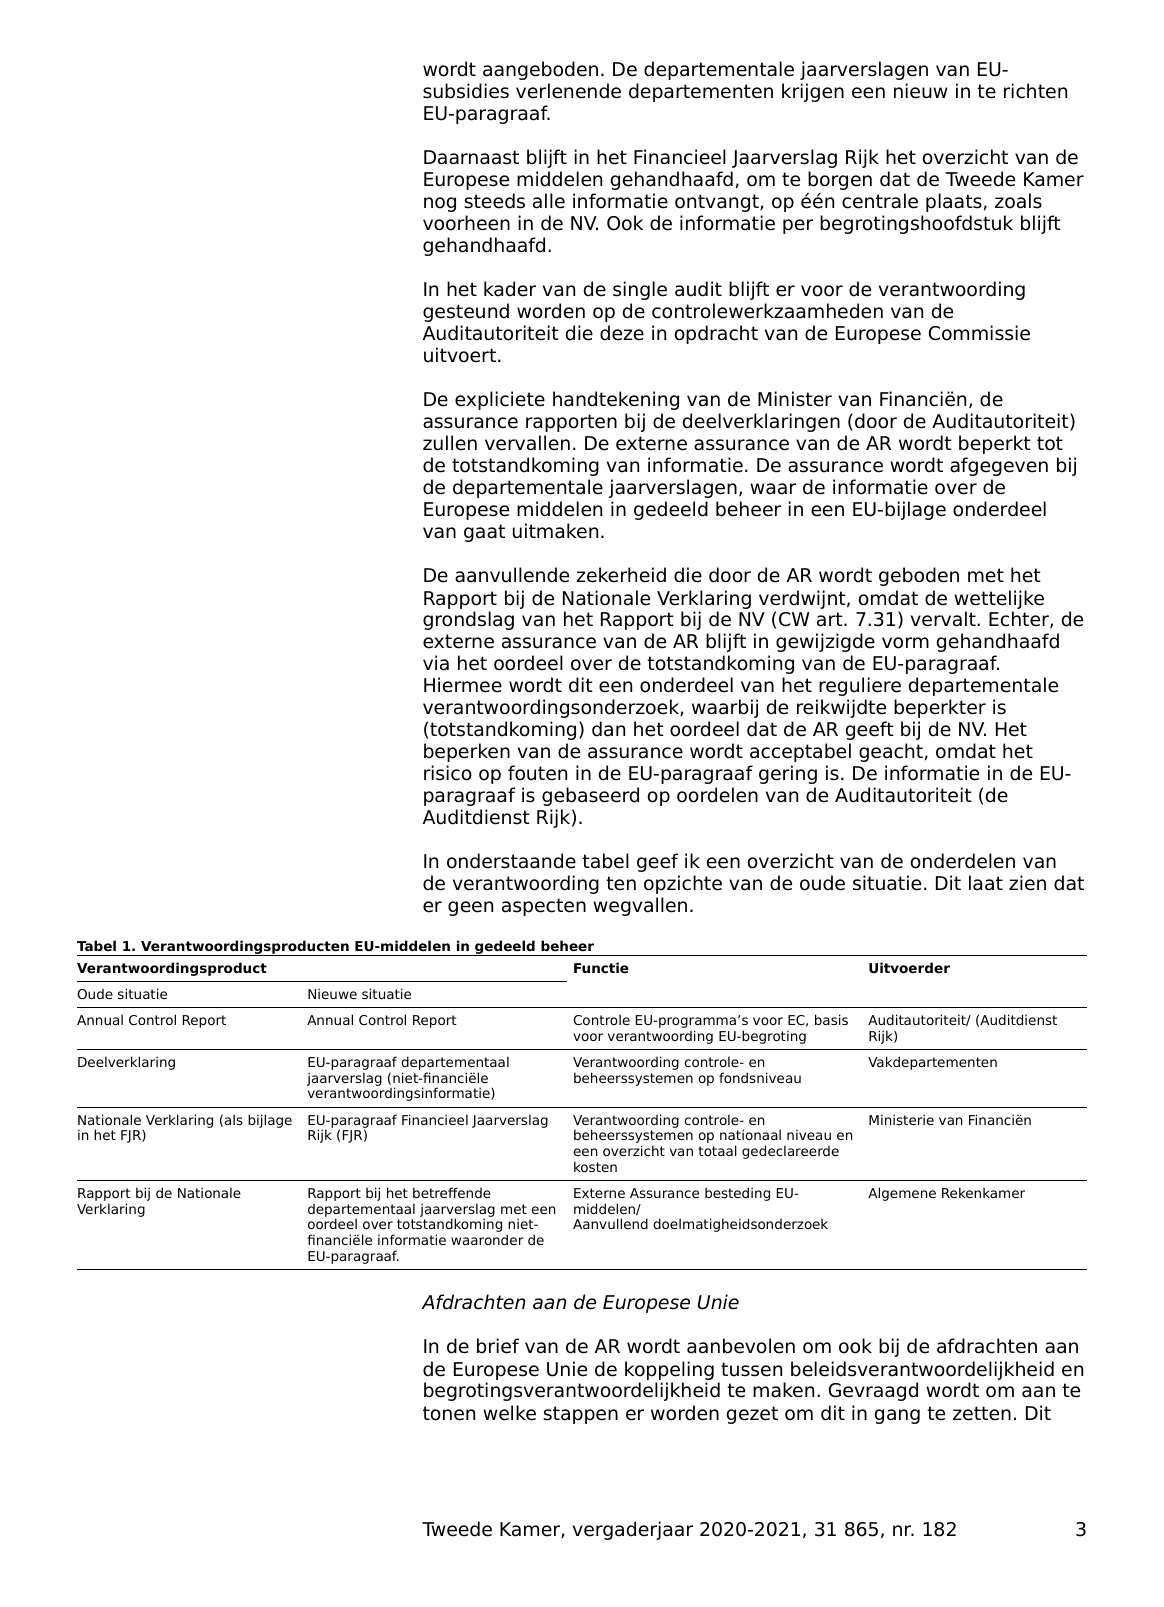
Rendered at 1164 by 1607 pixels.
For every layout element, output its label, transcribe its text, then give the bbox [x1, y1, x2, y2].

table_cell Annual Control Report [77, 1008, 301, 1049]
table_cell Verantwoording controle- en beheerssystemen op fondsniveau [567, 1050, 862, 1107]
table_header Tabel 1. Verantwoordingsproducten EU-middelen in gedeeld beheer [77, 939, 1087, 955]
table_cell Nieuwe situatie [301, 982, 567, 1007]
text In de brief van de AR wordt aanbevolen om ook bij de afdrachten aan de Europese Unie de koppeling tussen beleidsverantwoordelijkheid en begrotingsverantwoordelijkheid te maken. Gevraagd wordt om aan te tonen welke stappen er worden gezet om dit in gang te zetten. Dit [422, 1336, 1087, 1424]
table_cell Verantwoordingsproduct [77, 956, 567, 981]
table_cell EU-paragraaf Financieel Jaarverslag Rijk (FJR) [301, 1108, 567, 1180]
text In onderstaande tabel geef ik een overzicht van de onderdelen van de verantwoording ten opzichte van de oude situatie. Dit laat zien dat er geen aspecten wegvallen. [422, 851, 1087, 917]
text Daarnaast blijft in het Financieel Jaarverslag Rijk het overzicht van de Europese middelen gehandhaafd, om te borgen dat de Tweede Kamer nog steeds alle informatie ontvangt, op één centrale plaats, zoals voorheen in de NV. Ook de informatie per begrotingshoofdstuk blijft gehandhaafd. [422, 147, 1087, 257]
table_cell Controle EU-programma’s voor EC, basis voor verantwoording EU-begroting [567, 1008, 862, 1049]
table_cell Rapport bij de Nationale Verklaring [77, 1181, 301, 1269]
table_cell Deelverklaring [77, 1050, 301, 1107]
text In het kader van de single audit blijft er voor de verantwoording gesteund worden op de controlewerkzaamheden van de Auditautoriteit die deze in opdracht van de Europese Commissie uitvoert. [422, 279, 1087, 367]
table_cell Nationale Verklaring (als bijlage in het FJR) [77, 1108, 301, 1180]
text De expliciete handtekening van de Minister van Financiën, de assurance rapporten bij de deelverklaringen (door de Auditautoriteit) zullen vervallen. De externe assurance van de AR wordt beperkt tot de totstandkoming van informatie. De assurance wordt afgegeven bij de departementale jaarverslagen, waar de informatie over de Europese middelen in gedeeld beheer in een EU-bijlage onderdeel van gaat uitmaken. [422, 389, 1087, 543]
table_cell Verantwoording controle- en beheerssystemen op nationaal niveau en een overzicht van totaal gedeclareerde kosten [567, 1108, 862, 1180]
table_cell Auditautoriteit/ (Auditdienst Rijk) [862, 1008, 1087, 1049]
table_cell Rapport bij het betreffende departementaal jaarverslag met een oordeel over totstandkoming niet-financiële informatie waaronder de EU-paragraaf. [301, 1181, 567, 1269]
table_cell Algemene Rekenkamer [862, 1181, 1087, 1269]
text De aanvullende zekerheid die door de AR wordt geboden met het Rapport bij de Nationale Verklaring verdwijnt, omdat de wettelijke grondslag van het Rapport bij de NV (CW art. 7.31) vervalt. Echter, de externe assurance van de AR blijft in gewijzigde vorm gehandhaafd via het oordeel over de totstandkoming van de EU-paragraaf. Hiermee wordt dit een onderdeel van het reguliere departementale verantwoordingsonderzoek, waarbij de reikwijdte beperkter is (totstandkoming) dan het oordeel dat de AR geeft bij de NV. Het beperken van de assurance wordt acceptabel geacht, omdat het risico op fouten in de EU-paragraaf gering is. De informatie in de EU-paragraaf is gebaseerd op oordelen van de Auditautoriteit (de Auditdienst Rijk). [422, 565, 1087, 829]
table_cell Ministerie van Financiën [862, 1108, 1087, 1180]
table_cell Uitvoerder [862, 956, 1087, 1007]
table_cell Externe Assurance besteding EU-middelen/ Aanvullend doelmatigheidsonderzoek [567, 1181, 862, 1269]
table_cell Functie [567, 956, 862, 1007]
table_cell EU-paragraaf departementaal jaarverslag (niet-financiële verantwoordingsinformatie) [301, 1050, 567, 1107]
subtitle Afdrachten aan de Europese Unie [422, 1292, 1087, 1314]
table_cell Annual Control Report [301, 1008, 567, 1049]
table_cell Oude situatie [77, 982, 301, 1007]
text wordt aangeboden. De departementale jaarverslagen van EU-subsidies verlenende departementen krijgen een nieuw in te richten EU-paragraaf. [422, 59, 1087, 125]
table_cell Vakdepartementen [862, 1050, 1087, 1107]
